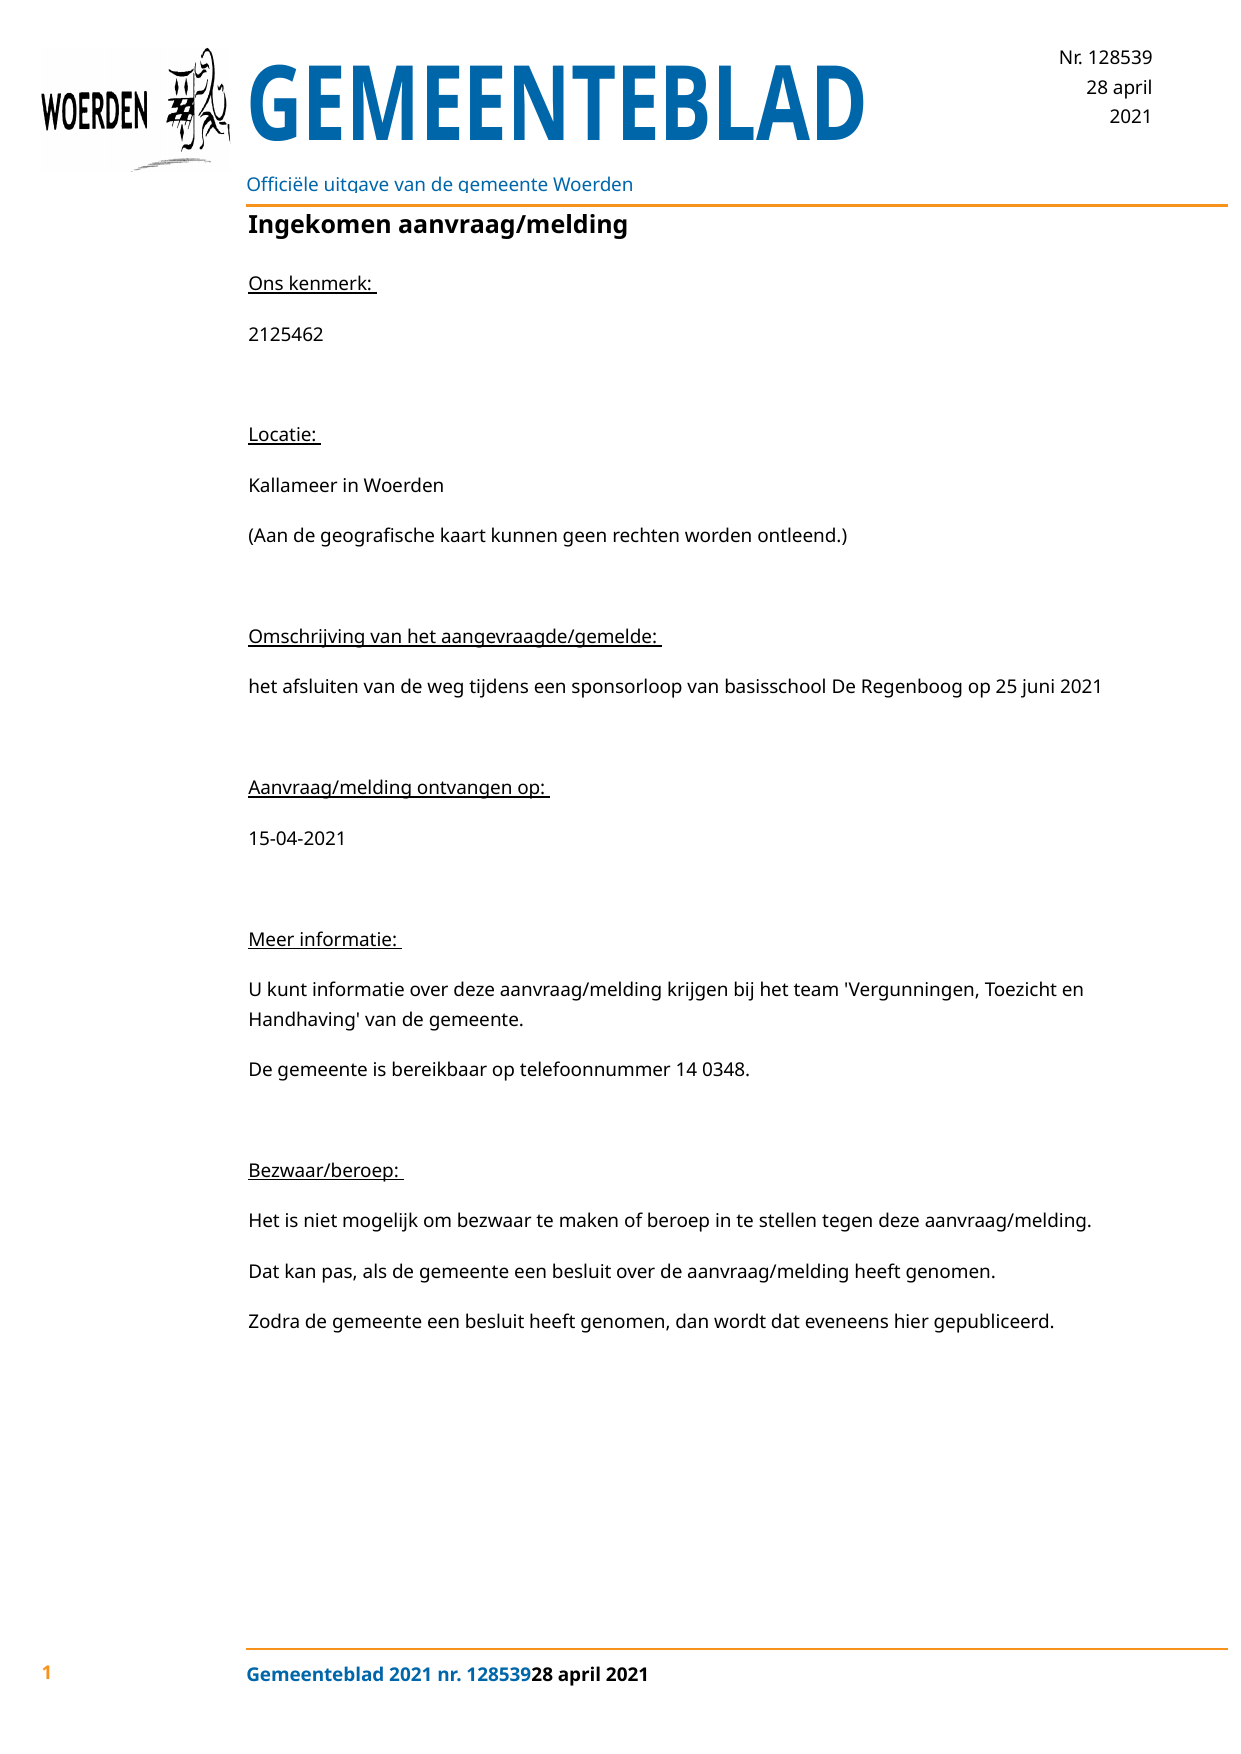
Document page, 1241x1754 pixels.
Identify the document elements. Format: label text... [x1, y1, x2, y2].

text Locatie: [248, 422, 1152, 447]
text Dat kan pas, als de gemeente een besluit over de aanvraag/melding heeft genomen. [248, 1258, 1152, 1283]
text Ingekomen aanvraag/melding [248, 207, 1152, 241]
text 2125462 [248, 321, 1152, 346]
text (Aan de geografische kaart kunnen geen rechten worden ontleend.) [248, 522, 1152, 548]
text Aanvraag/melding ontvangen op: [248, 774, 1152, 800]
text U kunt informatie over deze aanvraag/melding krijgen bij het team 'Vergunningen, Toezicht en Handhaving' van de gemeente. [248, 976, 1152, 1031]
text 15-04-2021 [248, 825, 1152, 851]
text Het is niet mogelijk om bezwaar te maken of beroep in te stellen tegen deze aanvraag/melding. [248, 1207, 1152, 1233]
text het afsluiten van de weg tijdens een sponsorloop van basisschool De Regenboog op 25 juni 2021 [248, 674, 1152, 699]
text Kallameer in Woerden [248, 472, 1152, 498]
text Bezwaar/beroep: [248, 1157, 1152, 1183]
picture [41, 47, 231, 172]
text Ons kenmerk: [248, 270, 1152, 296]
text De gemeente is bereikbaar op telefoonnummer 14 0348. [248, 1056, 1152, 1082]
text Meer informatie: [248, 926, 1152, 951]
text Zodra de gemeente een besluit heeft genomen, dan wordt dat eveneens hier gepubliceerd. [248, 1308, 1152, 1334]
text Omschrijving van het aangevraagde/gemelde: [248, 623, 1152, 649]
